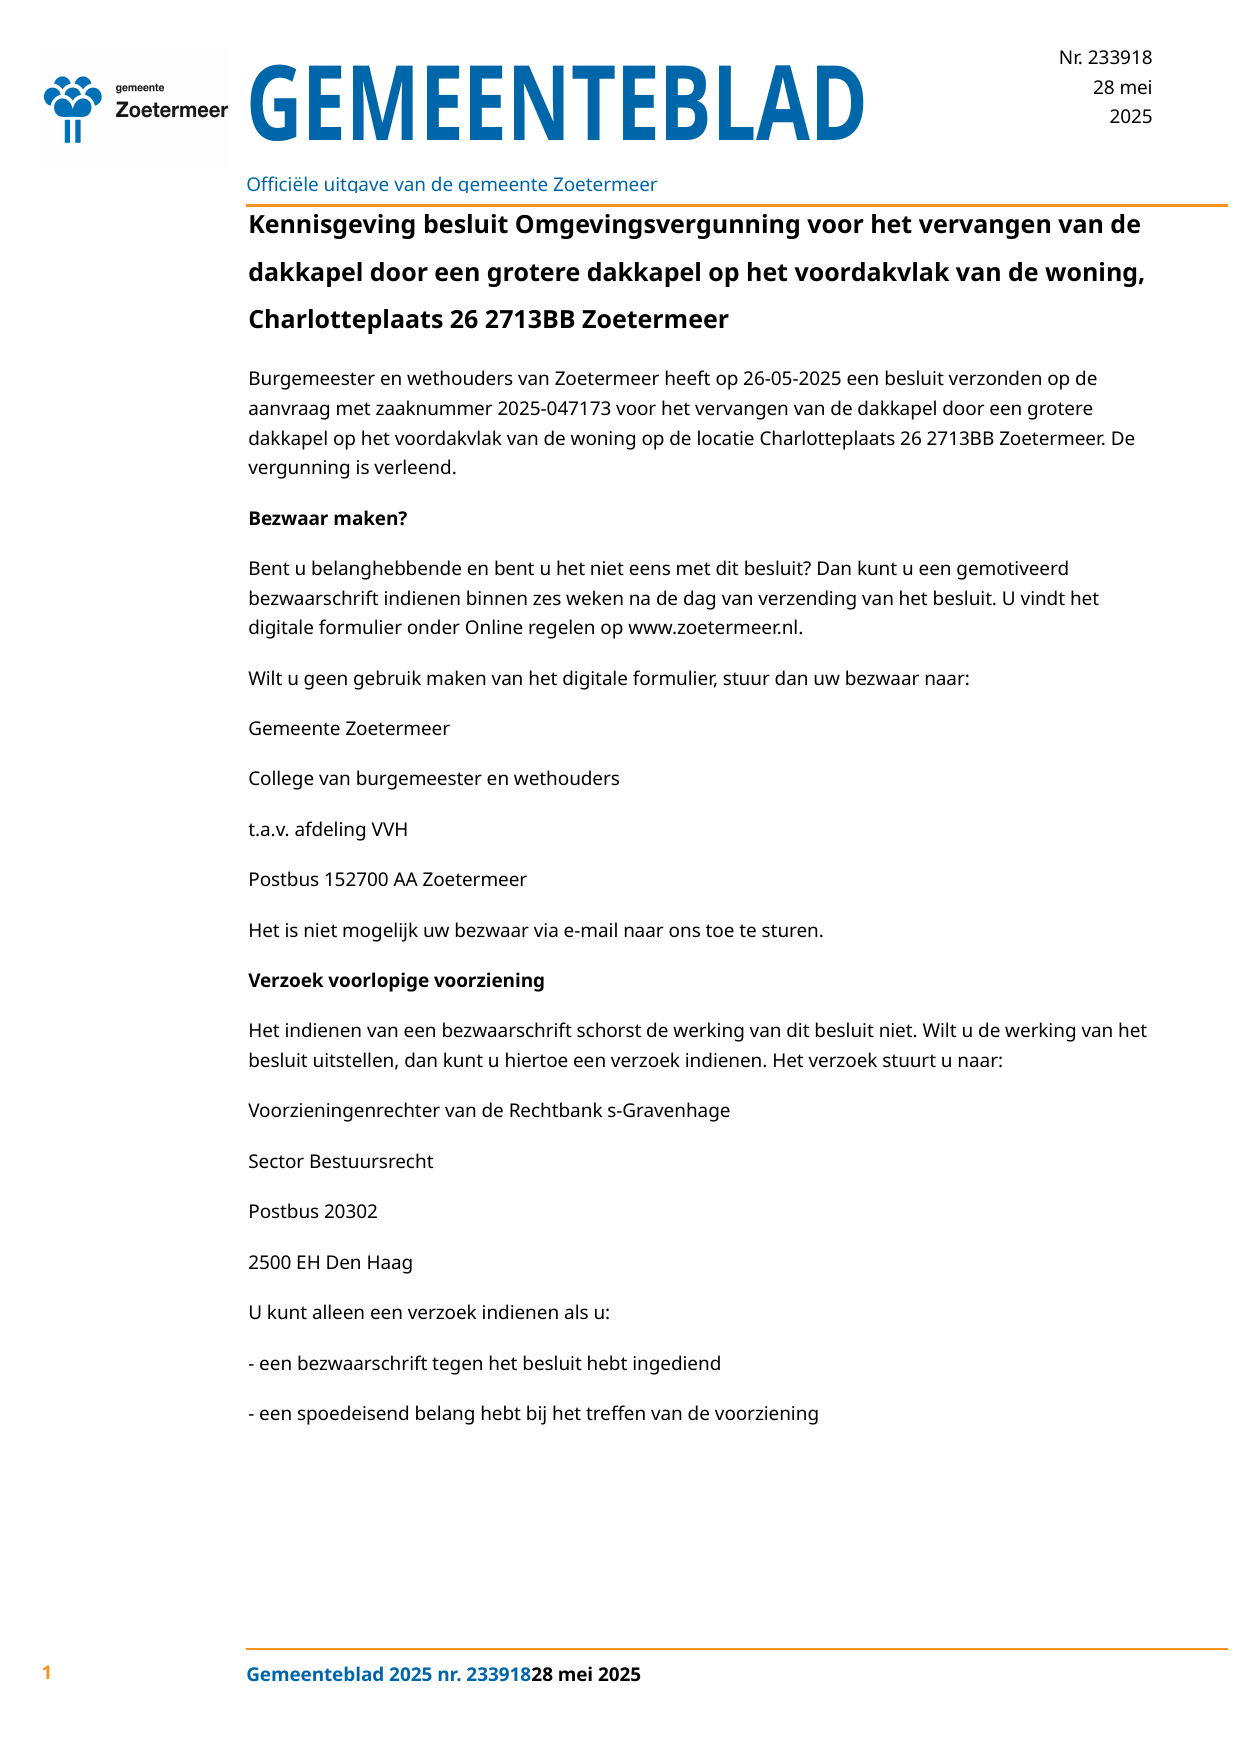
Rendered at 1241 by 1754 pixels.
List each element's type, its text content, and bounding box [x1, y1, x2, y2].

text Postbus 20302 [248, 1198, 1152, 1224]
text Burgemeester en wethouders van Zoetermeer heeft op 26-05-2025 een besluit verzonden op de aanvraag met zaaknummer 2025-047173 voor het vervangen van de dakkapel door een grotere dakkapel op het voordakvlak van de woning op de locatie Charlotteplaats 26 2713BB Zoetermeer. De vergunning is verleend. [248, 366, 1152, 480]
text College van burgemeester en wethouders [248, 766, 1152, 791]
text Postbus 152700 AA Zoetermeer [248, 866, 1152, 892]
text Sector Bestuursrecht [248, 1148, 1152, 1174]
text Bent u belanghebbende en bent u het niet eens met dit besluit? Dan kunt u een gemotiveerd bezwaarschrift indienen binnen zes weken na de dag van verzending van het besluit. U vindt het digitale formulier onder Online regelen op www.zoetermeer.nl. [248, 555, 1152, 640]
text t.a.v. afdeling VVH [248, 816, 1152, 842]
text Verzoek voorlopige voorziening [248, 967, 1152, 993]
picture [41, 47, 231, 172]
text Het is niet mogelijk uw bezwaar via e-mail naar ons toe te sturen. [248, 917, 1152, 942]
text 2500 EH Den Haag [248, 1249, 1152, 1274]
text Het indienen van een bezwaarschrift schorst de werking van dit besluit niet. Wilt u de werking van het besluit uitstellen, dan kunt u hiertoe een verzoek indienen. Het verzoek stuurt u naar: [248, 1018, 1152, 1073]
text Bezwaar maken? [248, 505, 1152, 530]
text Gemeente Zoetermeer [248, 715, 1152, 741]
text Voorzieningenrechter van de Rechtbank s-Gravenhage [248, 1098, 1152, 1123]
text - een bezwaarschrift tegen het besluit hebt ingediend [248, 1350, 1152, 1375]
text U kunt alleen een verzoek indienen als u: [248, 1299, 1152, 1325]
text Wilt u geen gebruik maken van het digitale formulier, stuur dan uw bezwaar naar: [248, 665, 1152, 690]
text Kennisgeving besluit Omgevingsvergunning voor het vervangen van de dakkapel door een grotere dakkapel op het voordakvlak van de woning, Charlotteplaats 26 2713BB Zoetermeer [248, 207, 1152, 336]
text - een spoedeisend belang hebt bij het treffen van de voorziening [248, 1400, 1152, 1426]
